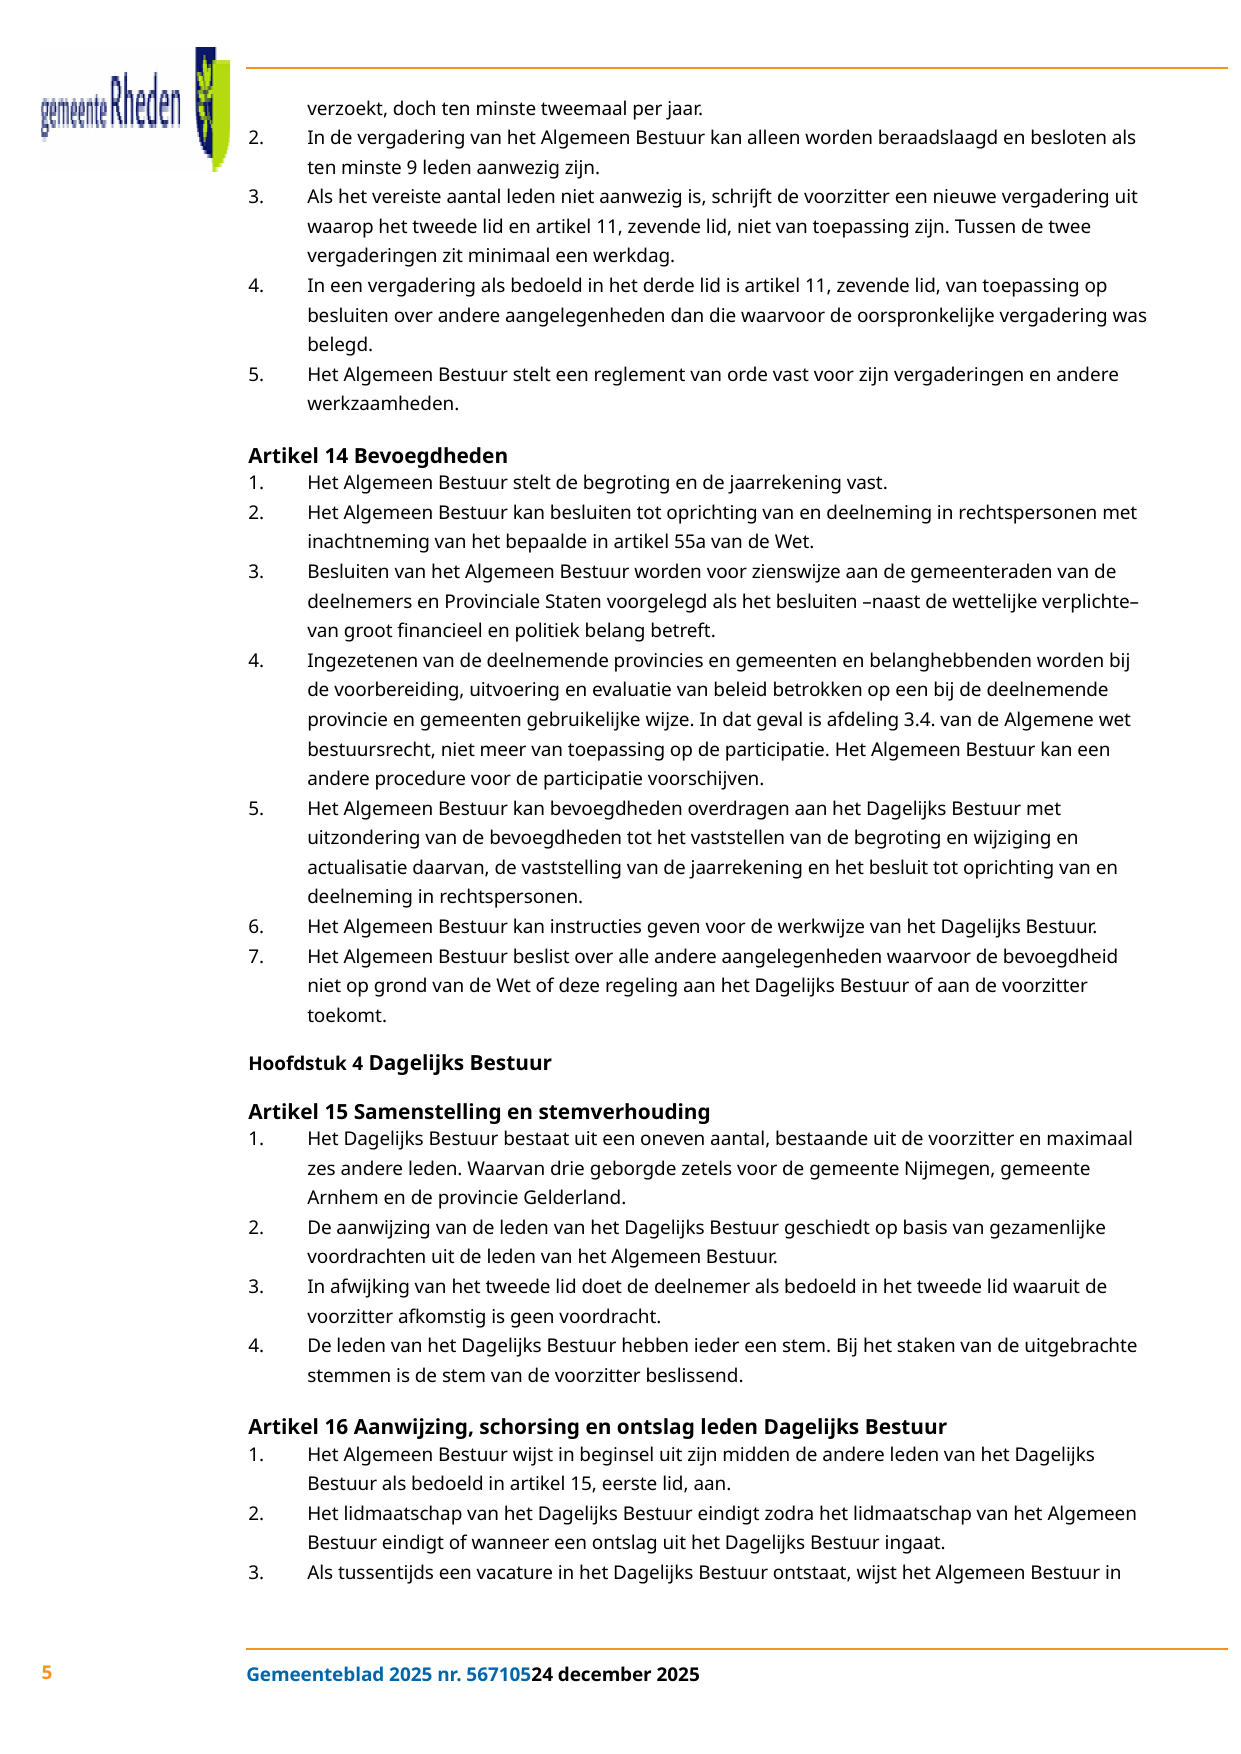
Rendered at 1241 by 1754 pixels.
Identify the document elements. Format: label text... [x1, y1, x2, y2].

list Het Algemeen Bestuur stelt de begroting en de jaarrekening vast. [248, 469, 1152, 495]
text Hoofdstuk 4 Dagelijks Bestuur [248, 1048, 1152, 1076]
list In de vergadering van het Algemeen Bestuur kan alleen worden beraadslaagd en besloten als ten minste 9 leden aanwezig zijn. [248, 124, 1152, 180]
list Het Algemeen Bestuur kan bevoegdheden overdragen aan het Dagelijks Bestuur met uitzondering van de bevoegdheden tot het vaststellen van de begroting en wijziging en actualisatie daarvan, de vaststelling van de jaarrekening en het besluit tot oprichting van en deelneming in rechtspersonen. [248, 795, 1152, 909]
text Artikel 16 Aanwijzing, schorsing en ontslag leden Dagelijks Bestuur [248, 1412, 1152, 1441]
list Als tussentijds een vacature in het Dagelijks Bestuur ontstaat, wijst het Algemeen Bestuur in [248, 1559, 1152, 1585]
list Het lidmaatschap van het Dagelijks Bestuur eindigt zodra het lidmaatschap van het Algemeen Bestuur eindigt of wanneer een ontslag uit het Dagelijks Bestuur ingaat. [248, 1500, 1152, 1555]
text Artikel 14 Bevoegdheden [248, 441, 1152, 469]
list Het Dagelijks Bestuur bestaat uit een oneven aantal, bestaande uit de voorzitter en maximaal zes andere leden. Waarvan drie geborgde zetels voor de gemeente Nijmegen, gemeente Arnhem en de provincie Gelderland. [248, 1125, 1152, 1210]
list De leden van het Dagelijks Bestuur hebben ieder een stem. Bij het staken van de uitgebrachte stemmen is de stem van de voorzitter beslissend. [248, 1332, 1152, 1388]
list Ingezetenen van de deelnemende provincies en gemeenten en belanghebbenden worden bij de voorbereiding, uitvoering en evaluatie van beleid betrokken op een bij de deelnemende provincie en gemeenten gebruikelijke wijze. In dat geval is afdeling 3.4. van de Algemene wet bestuursrecht, niet meer van toepassing op de participatie. Het Algemeen Bestuur kan een andere procedure voor de participatie voorschijven. [248, 647, 1152, 791]
list verzoekt, doch ten minste tweemaal per jaar. [248, 95, 1152, 121]
list Besluiten van het Algemeen Bestuur worden voor zienswijze aan de gemeenteraden van de deelnemers en Provinciale Staten voorgelegd als het besluiten –naast de wettelijke verplichte– van groot financieel en politiek belang betreft. [248, 558, 1152, 643]
list Het Algemeen Bestuur kan instructies geven voor de werkwijze van het Dagelijks Bestuur. [248, 913, 1152, 939]
list Het Algemeen Bestuur kan besluiten tot oprichting van en deelneming in rechtspersonen met inachtneming van het bepaalde in artikel 55a van de Wet. [248, 499, 1152, 554]
text Artikel 15 Samenstelling en stemverhouding [248, 1097, 1152, 1125]
list Het Algemeen Bestuur wijst in beginsel uit zijn midden de andere leden van het Dagelijks Bestuur als bedoeld in artikel 15, eerste lid, aan. [248, 1441, 1152, 1496]
picture [41, 47, 231, 172]
list De aanwijzing van de leden van het Dagelijks Bestuur geschiedt op basis van gezamenlijke voordrachten uit de leden van het Algemeen Bestuur. [248, 1214, 1152, 1269]
list Het Algemeen Bestuur beslist over alle andere aangelegenheden waarvoor de bevoegdheid niet op grond van de Wet of deze regeling aan het Dagelijks Bestuur of aan de voorzitter toekomt. [248, 943, 1152, 1028]
list Het Algemeen Bestuur stelt een reglement van orde vast voor zijn vergaderingen en andere werkzaamheden. [248, 361, 1152, 416]
list In een vergadering als bedoeld in het derde lid is artikel 11, zevende lid, van toepassing op besluiten over andere aangelegenheden dan die waarvoor de oorspronkelijke vergadering was belegd. [248, 272, 1152, 357]
list Als het vereiste aantal leden niet aanwezig is, schrijft de voorzitter een nieuwe vergadering uit waarop het tweede lid en artikel 11, zevende lid, niet van toepassing zijn. Tussen de twee vergaderingen zit minimaal een werkdag. [248, 183, 1152, 268]
list In afwijking van het tweede lid doet de deelnemer als bedoeld in het tweede lid waaruit de voorzitter afkomstig is geen voordracht. [248, 1273, 1152, 1328]
